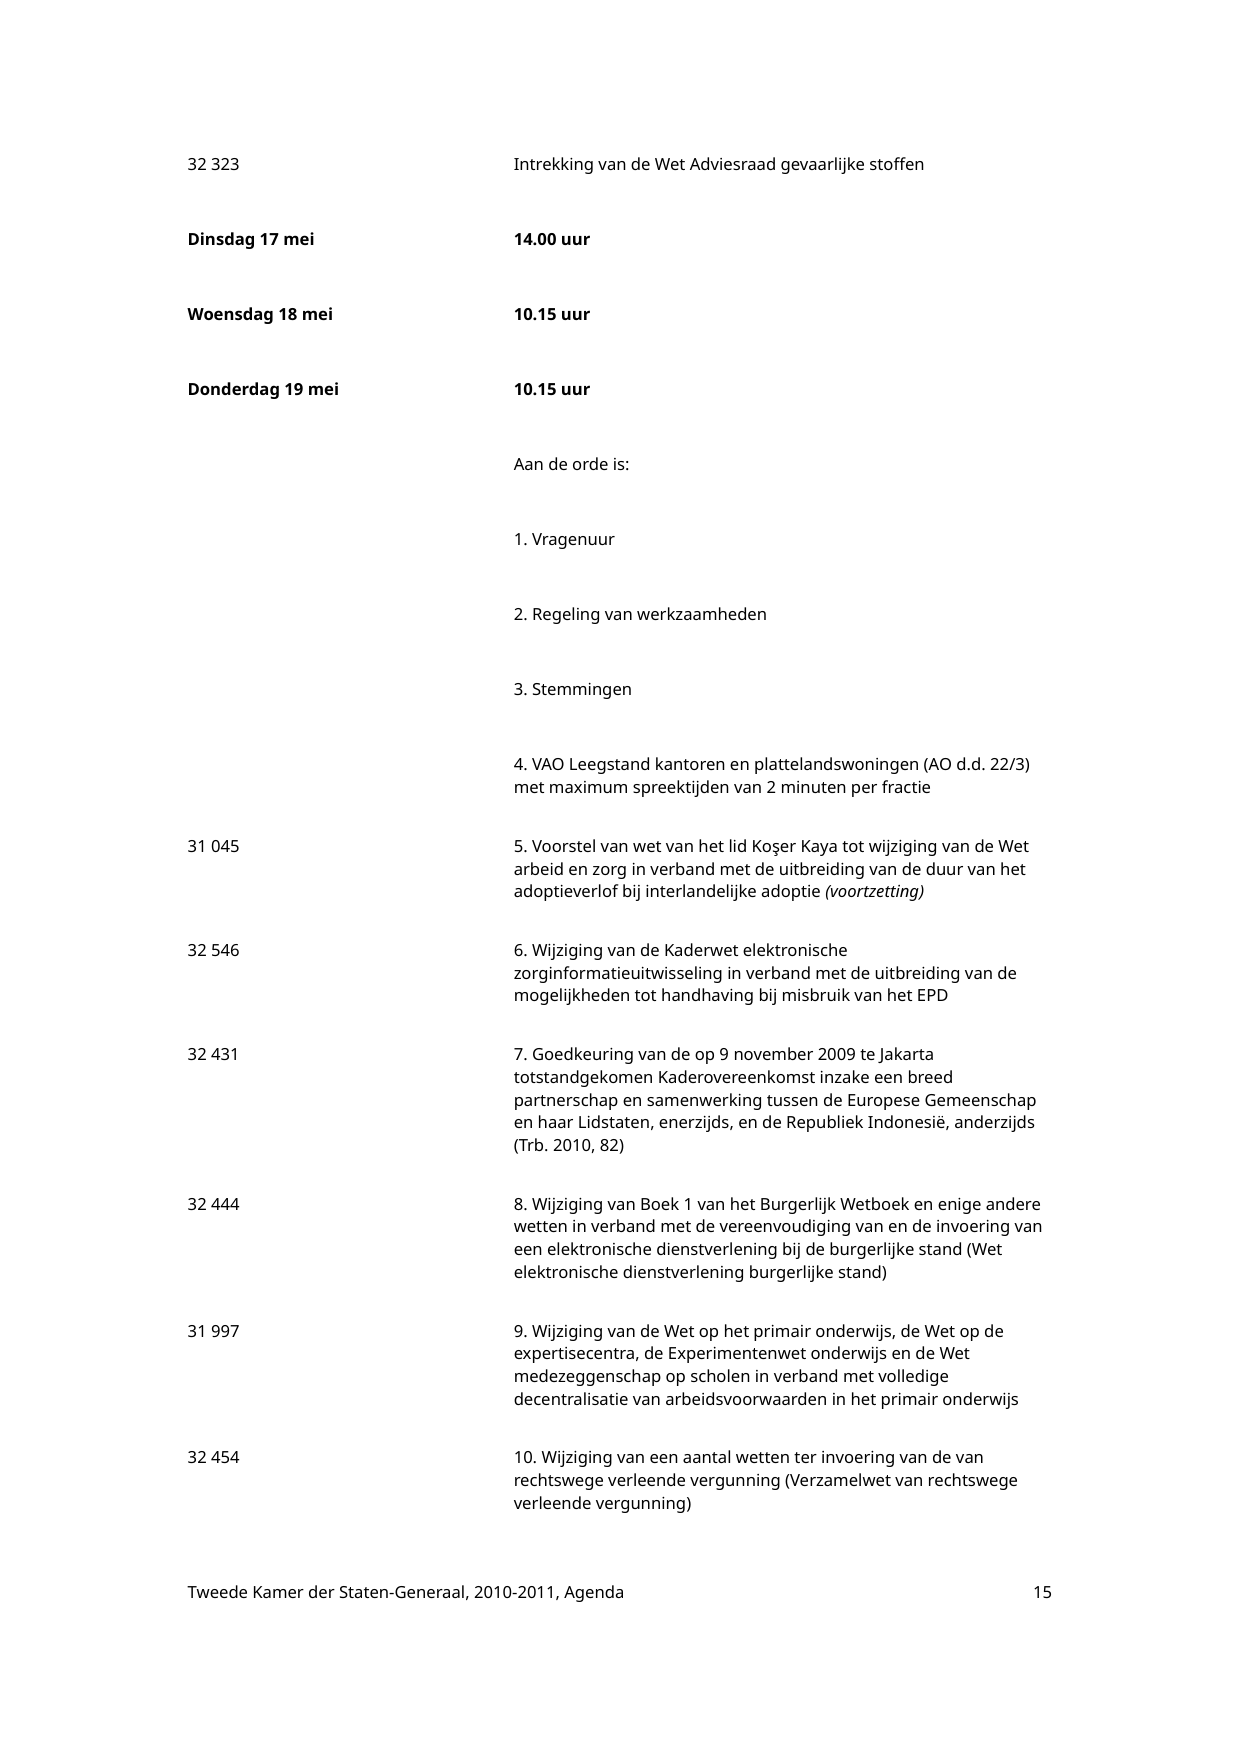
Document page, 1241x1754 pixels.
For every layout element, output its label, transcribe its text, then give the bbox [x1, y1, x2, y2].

table_cell [188, 525, 490, 600]
table_cell 32 454 [188, 1443, 490, 1518]
table_cell 3. Stemmingen [510, 675, 1053, 750]
table_cell 5. Voorstel van wet van het lid Koşer Kaya tot wijziging van de Wet arbeid en zorg in verband met de uitbreiding van de duur van het adoptieverlof bij interlandelijke adoptie (voortzetting) [510, 831, 1053, 936]
table_cell 2. Regeling van werkzaamheden [510, 600, 1053, 675]
table_cell 9. Wijziging van de Wet op het primair onderwijs, de Wet op de expertisecentra, de Experimentenwet onderwijs en de Wet medezeggenschap op scholen in verband met volledige decentralisatie van arbeidsvoorwaarden in het primair onderwijs [510, 1316, 1053, 1443]
table_cell [188, 450, 490, 525]
table_cell 7. Goedkeuring van de op 9 november 2009 te Jakarta totstandgekomen Kaderovereenkomst inzake een breed partnerschap en samenwerking tussen de Europese Gemeenschap en haar Lidstaten, enerzijds, en de Republiek Indonesië, anderzijds (Trb. 2010, 82) [510, 1040, 1053, 1189]
table_cell Donderdag 19 mei [188, 375, 490, 450]
table_cell 32 546 [188, 936, 490, 1040]
table_cell [490, 936, 510, 1040]
table_cell Woensdag 18 mei [188, 300, 490, 375]
table_cell [490, 1443, 510, 1518]
table_cell 4. VAO Leegstand kantoren en plattelandswoningen (AO d.d. 22/3) met maximum spreektijden van 2 minuten per fractie [510, 750, 1053, 831]
table_cell 32 431 [188, 1040, 490, 1189]
table_cell Intrekking van de Wet Adviesraad gevaarlijke stoffen [510, 150, 1053, 225]
table_cell [490, 150, 510, 225]
table_cell [490, 831, 510, 936]
table_cell [490, 750, 510, 831]
table_cell 31 045 [188, 831, 490, 936]
table_cell Aan de orde is: [510, 450, 1053, 525]
table_cell 31 997 [188, 1316, 490, 1443]
table_cell [490, 375, 510, 450]
table_cell [490, 450, 510, 525]
table_cell 8. Wijziging van Boek 1 van het Burgerlijk Wetboek en enige andere wetten in verband met de vereenvoudiging van en de invoering van een elektronische dienstverlening bij de burgerlijke stand (Wet elektronische dienstverlening burgerlijke stand) [510, 1189, 1053, 1316]
table_cell 6. Wijziging van de Kaderwet elektronische zorginformatieuitwisseling in verband met de uitbreiding van de mogelijkheden tot handhaving bij misbruik van het EPD [510, 936, 1053, 1040]
table_cell 10.15 uur [510, 375, 1053, 450]
table_cell 32 444 [188, 1189, 490, 1316]
table_cell 10. Wijziging van een aantal wetten ter invoering van de van rechtswege verleende vergunning (Verzamelwet van rechtswege verleende vergunning) [510, 1443, 1053, 1518]
table_cell [188, 675, 490, 750]
table_cell [490, 1040, 510, 1189]
table_cell [188, 600, 490, 675]
table_cell [490, 300, 510, 375]
table_cell [490, 1189, 510, 1316]
table_cell [490, 1316, 510, 1443]
table_cell [490, 525, 510, 600]
table_cell 1. Vragenuur [510, 525, 1053, 600]
table_cell 32 323 [188, 150, 490, 225]
table_header 14.00 uur [510, 225, 1053, 300]
table_header Dinsdag 17 mei [188, 225, 490, 300]
table_cell [490, 675, 510, 750]
table_header [490, 225, 510, 300]
table_cell [490, 600, 510, 675]
table_cell [188, 750, 490, 831]
table_cell 10.15 uur [510, 300, 1053, 375]
